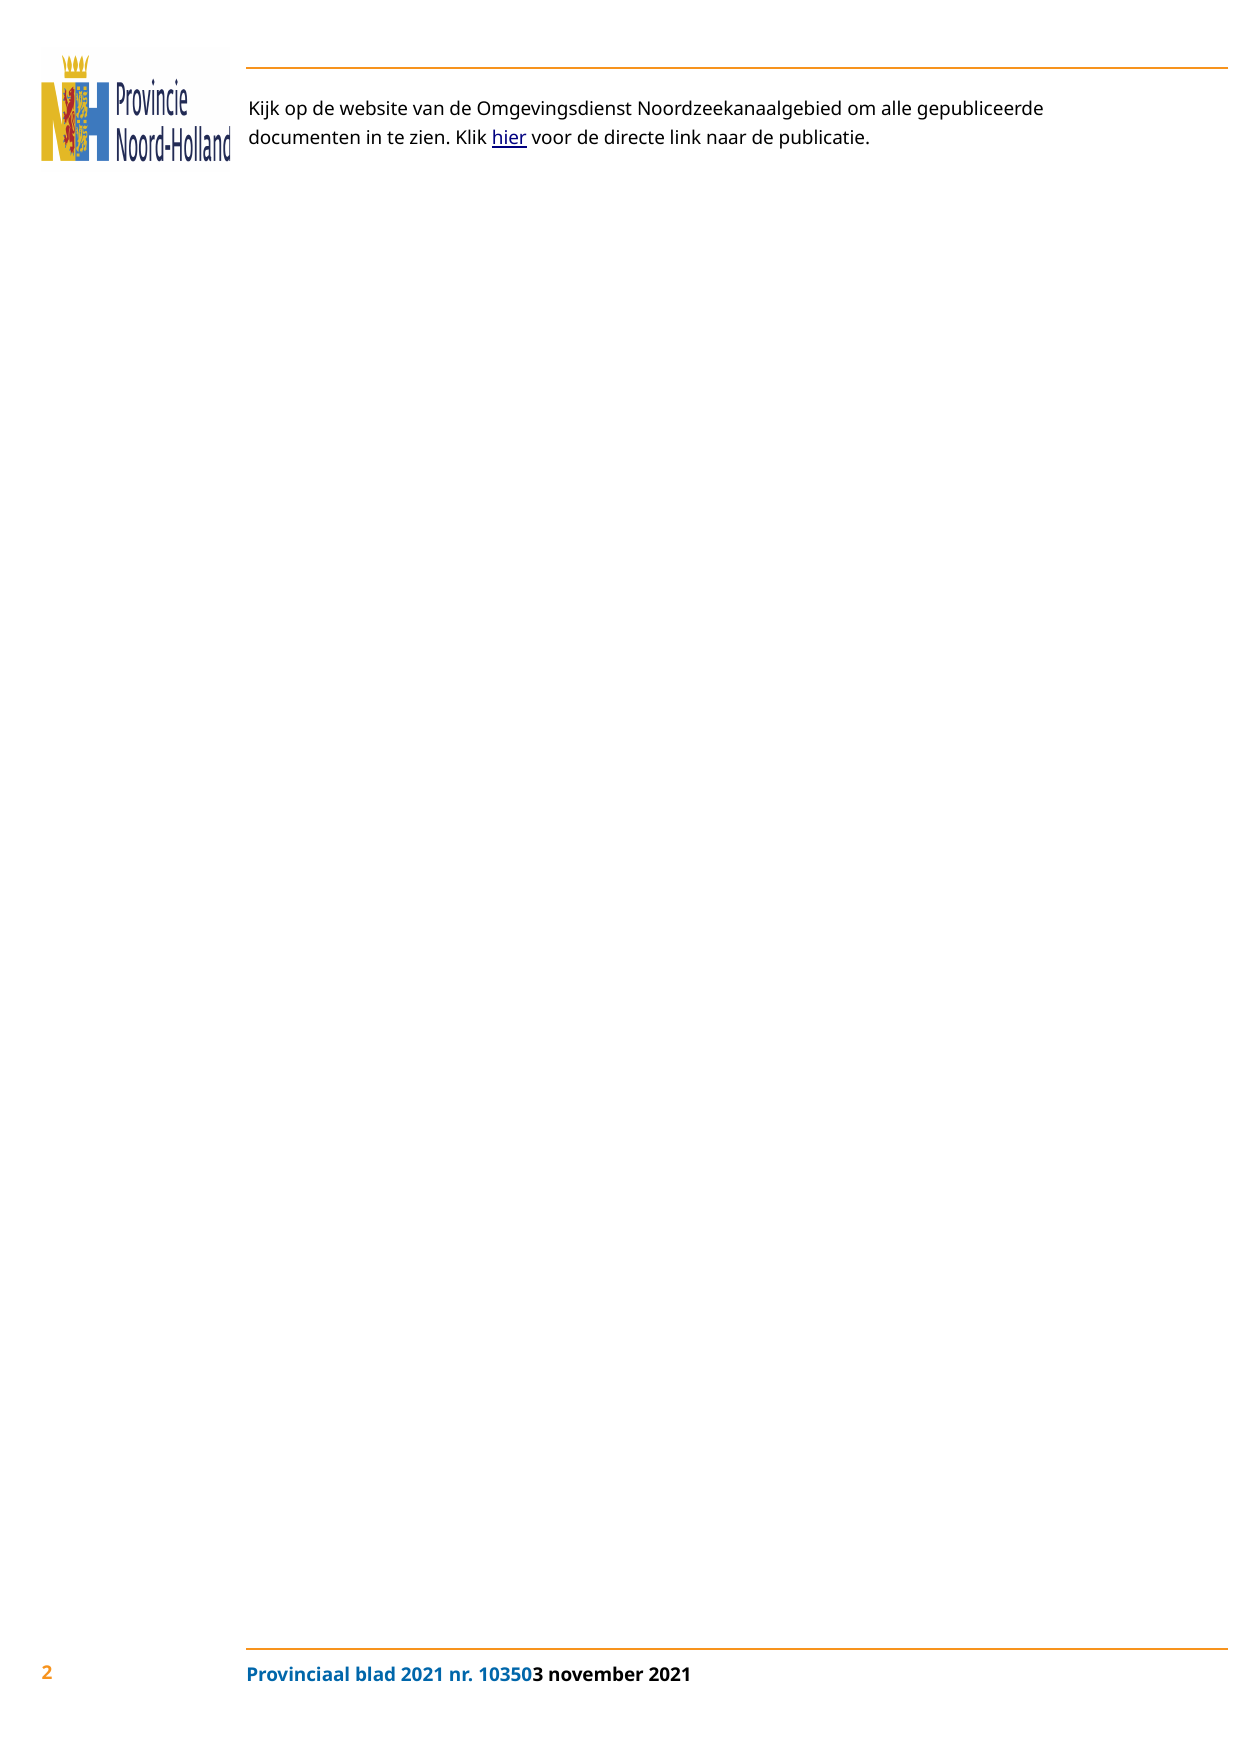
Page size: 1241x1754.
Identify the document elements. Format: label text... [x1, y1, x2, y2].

picture [41, 47, 231, 172]
text Kijk op de website van de Omgevingsdienst Noordzeekanaalgebied om alle gepubliceerde documenten in te zien. Klik hier voor de directe link naar de publicatie. [248, 95, 1152, 150]
